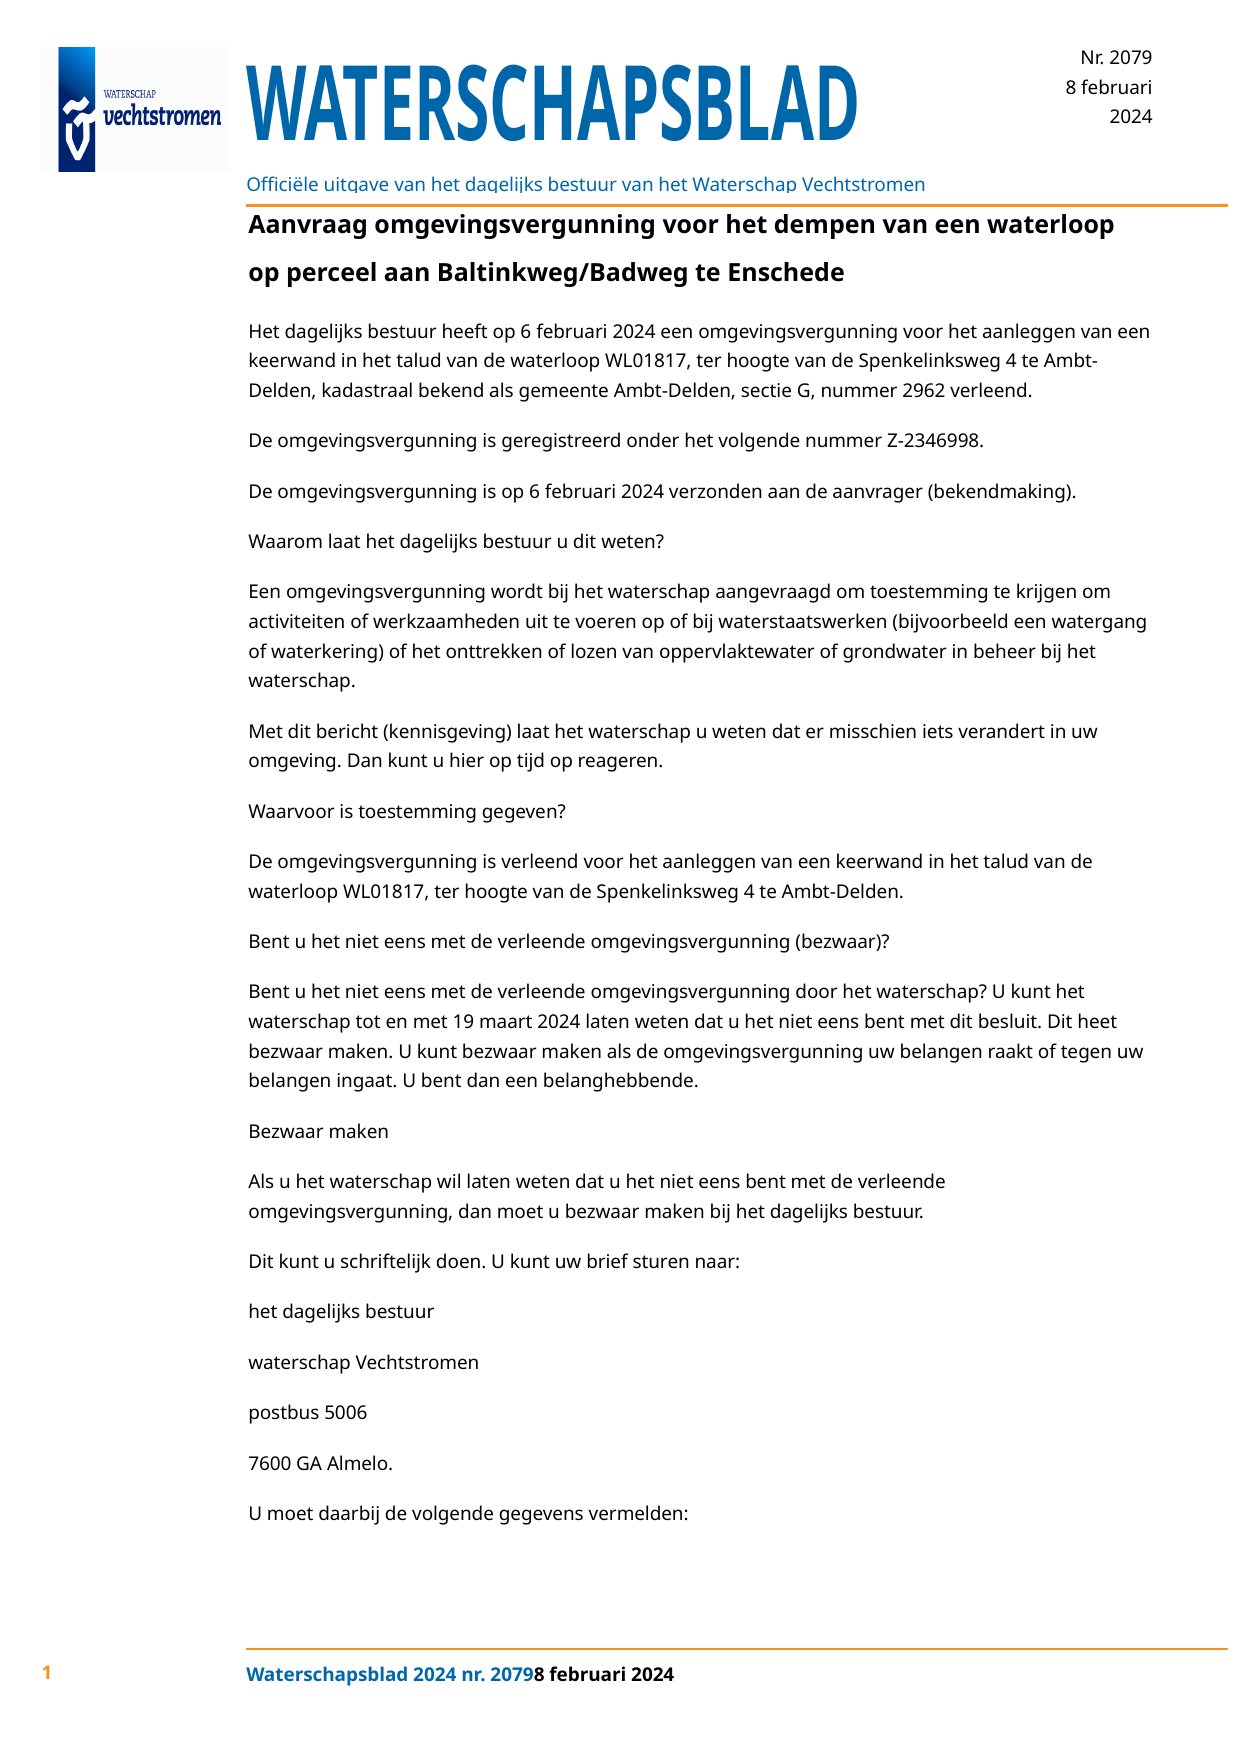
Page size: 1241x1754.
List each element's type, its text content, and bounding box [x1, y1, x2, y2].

text De omgevingsvergunning is op 6 februari 2024 verzonden aan de aanvrager (bekendmaking). [248, 478, 1152, 504]
text Bent u het niet eens met de verleende omgevingsvergunning (bezwaar)? [248, 928, 1152, 954]
text Waarvoor is toestemming gegeven? [248, 798, 1152, 824]
text De omgevingsvergunning is geregistreerd onder het volgende nummer Z-2346998. [248, 427, 1152, 453]
text Bent u het niet eens met de verleende omgevingsvergunning door het waterschap? U kunt het waterschap tot en met 19 maart 2024 laten weten dat u het niet eens bent met dit besluit. Dit heet bezwaar maken. U kunt bezwaar maken als de omgevingsvergunning uw belangen raakt of tegen uw belangen ingaat. U bent dan een belanghebbende. [248, 979, 1152, 1093]
text Bezwaar maken [248, 1118, 1152, 1144]
text Als u het waterschap wil laten weten dat u het niet eens bent met de verleende omgevingsvergunning, dan moet u bezwaar maken bij het dagelijks bestuur. [248, 1168, 1152, 1224]
text Waarom laat het dagelijks bestuur u dit weten? [248, 528, 1152, 554]
text Dit kunt u schriftelijk doen. U kunt uw brief sturen naar: [248, 1248, 1152, 1274]
text Het dagelijks bestuur heeft op 6 februari 2024 een omgevingsvergunning voor het aanleggen van een keerwand in het talud van de waterloop WL01817, ter hoogte van de Spenkelinksweg 4 te Ambt-Delden, kadastraal bekend als gemeente Ambt-Delden, sectie G, nummer 2962 verleend. [248, 318, 1152, 403]
text het dagelijks bestuur [248, 1299, 1152, 1324]
text Een omgevingsvergunning wordt bij het waterschap aangevraagd om toestemming te krijgen om activiteiten of werkzaamheden uit te voeren op of bij waterstaatswerken (bijvoorbeeld een watergang of waterkering) of het onttrekken of lozen van oppervlaktewater of grondwater in beheer bij het waterschap. [248, 579, 1152, 693]
text U moet daarbij de volgende gegevens vermelden: [248, 1500, 1152, 1526]
text Aanvraag omgevingsvergunning voor het dempen van een waterloop op perceel aan Baltinkweg/Badweg te Enschede [248, 207, 1152, 288]
text 7600 GA Almelo. [248, 1450, 1152, 1476]
text postbus 5006 [248, 1399, 1152, 1425]
text Met dit bericht (kennisgeving) laat het waterschap u weten dat er misschien iets verandert in uw omgeving. Dan kunt u hier op tijd op reageren. [248, 718, 1152, 773]
picture [41, 47, 231, 172]
text De omgevingsvergunning is verleend voor het aanleggen van een keerwand in het talud van de waterloop WL01817, ter hoogte van de Spenkelinksweg 4 te Ambt-Delden. [248, 848, 1152, 904]
text waterschap Vechtstromen [248, 1349, 1152, 1375]
